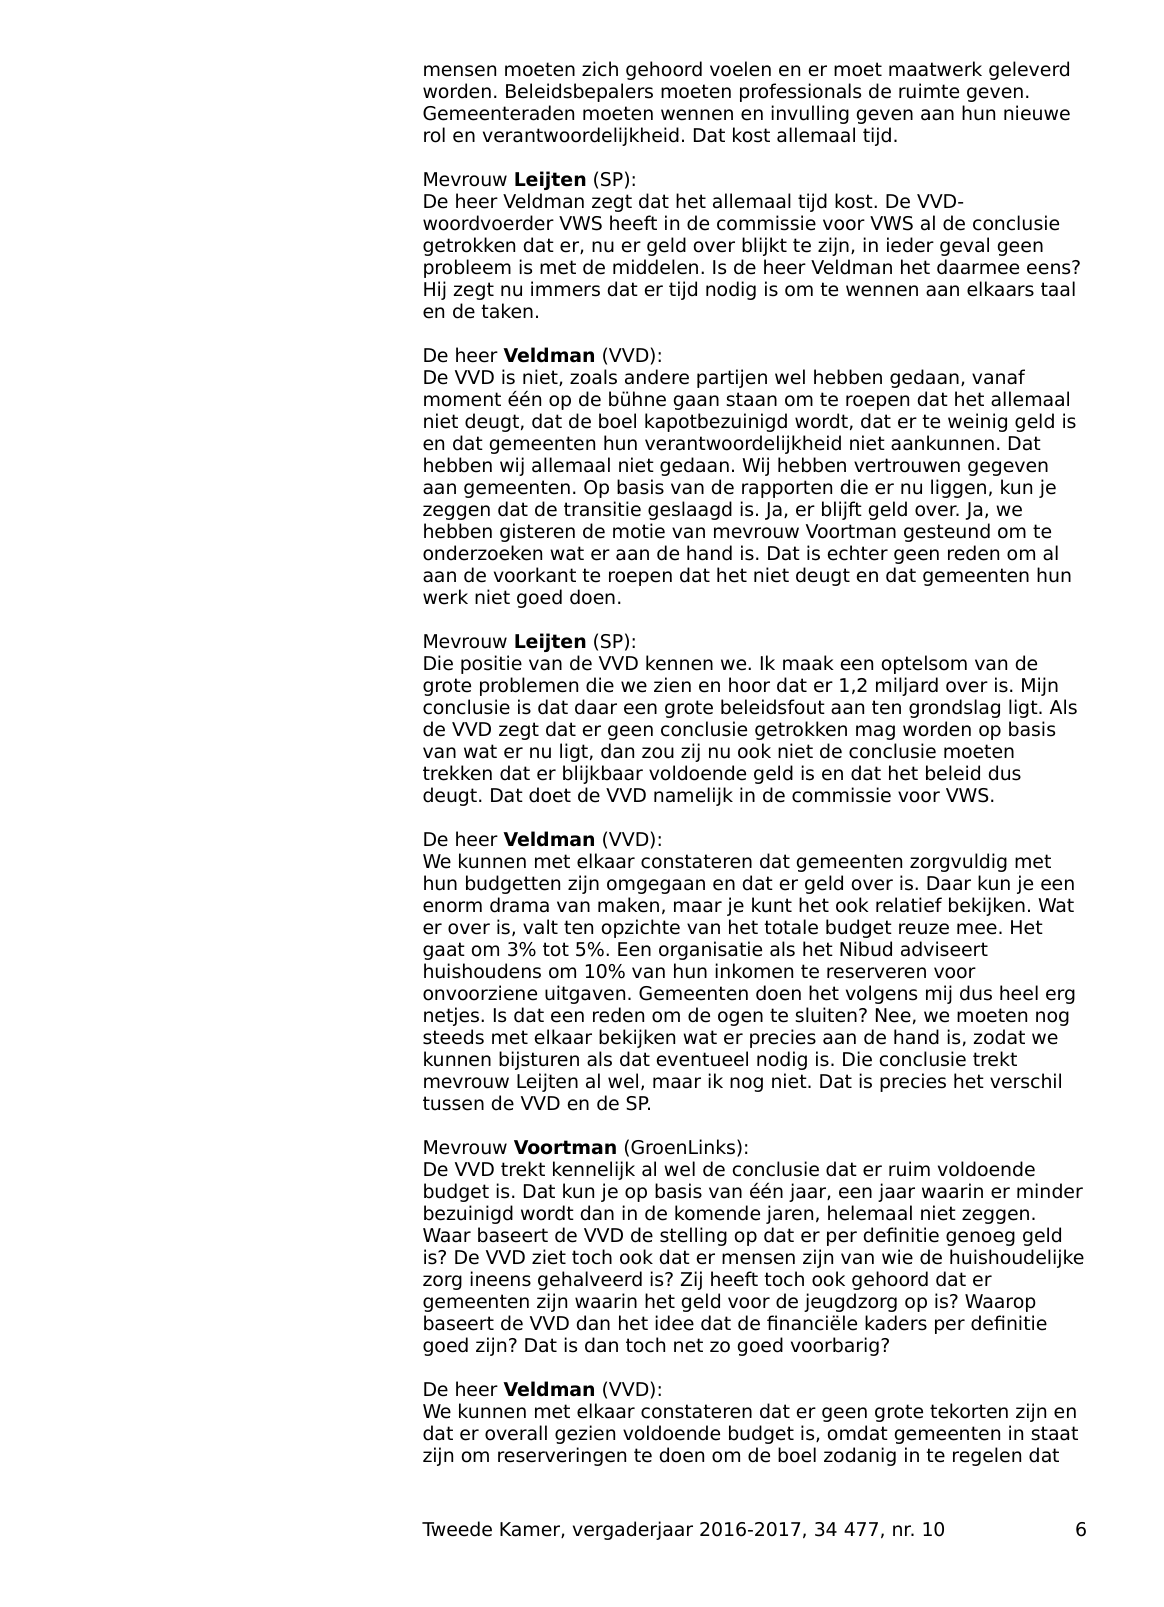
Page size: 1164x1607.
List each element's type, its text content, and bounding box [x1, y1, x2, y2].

text Mevrouw Leijten (SP): [422, 631, 1087, 653]
text We kunnen met elkaar constateren dat er geen grote tekorten zijn en dat er overall gezien voldoende budget is, omdat gemeenten in staat zijn om reserveringen te doen om de boel zodanig in te regelen dat [422, 1401, 1087, 1467]
text Die positie van de VVD kennen we. Ik maak een optelsom van de grote problemen die we zien en hoor dat er 1,2 miljard over is. Mijn conclusie is dat daar een grote beleidsfout aan ten grondslag ligt. Als de VVD zegt dat er geen conclusie getrokken mag worden op basis van wat er nu ligt, dan zou zij nu ook niet de conclusie moeten trekken dat er blijkbaar voldoende geld is en dat het beleid dus deugt. Dat doet de VVD namelijk in de commissie voor VWS. [422, 653, 1087, 807]
text We kunnen met elkaar constateren dat gemeenten zorgvuldig met hun budgetten zijn omgegaan en dat er geld over is. Daar kun je een enorm drama van maken, maar je kunt het ook relatief bekijken. Wat er over is, valt ten opzichte van het totale budget reuze mee. Het gaat om 3% tot 5%. Een organisatie als het Nibud adviseert huishoudens om 10% van hun inkomen te reserveren voor onvoorziene uitgaven. Gemeenten doen het volgens mij dus heel erg netjes. Is dat een reden om de ogen te sluiten? Nee, we moeten nog steeds met elkaar bekijken wat er precies aan de hand is, zodat we kunnen bijsturen als dat eventueel nodig is. Die conclusie trekt mevrouw Leijten al wel, maar ik nog niet. Dat is precies het verschil tussen de VVD en de SP. [422, 851, 1087, 1115]
text Mevrouw Voortman (GroenLinks): [422, 1137, 1087, 1159]
text De heer Veldman (VVD): [422, 345, 1087, 367]
text Mevrouw Leijten (SP): [422, 169, 1087, 191]
text mensen moeten zich gehoord voelen en er moet maatwerk geleverd worden. Beleidsbepalers moeten professionals de ruimte geven. Gemeenteraden moeten wennen en invulling geven aan hun nieuwe rol en verantwoordelijkheid. Dat kost allemaal tijd. [422, 59, 1087, 147]
text De heer Veldman (VVD): [422, 829, 1087, 851]
text De VVD is niet, zoals andere partijen wel hebben gedaan, vanaf moment één op de bühne gaan staan om te roepen dat het allemaal niet deugt, dat de boel kapotbezuinigd wordt, dat er te weinig geld is en dat gemeenten hun verantwoordelijkheid niet aankunnen. Dat hebben wij allemaal niet gedaan. Wij hebben vertrouwen gegeven aan gemeenten. Op basis van de rapporten die er nu liggen, kun je zeggen dat de transitie geslaagd is. Ja, er blijft geld over. Ja, we hebben gisteren de motie van mevrouw Voortman gesteund om te onderzoeken wat er aan de hand is. Dat is echter geen reden om al aan de voorkant te roepen dat het niet deugt en dat gemeenten hun werk niet goed doen. [422, 367, 1087, 609]
text De heer Veldman zegt dat het allemaal tijd kost. De VVD-woordvoerder VWS heeft in de commissie voor VWS al de conclusie getrokken dat er, nu er geld over blijkt te zijn, in ieder geval geen probleem is met de middelen. Is de heer Veldman het daarmee eens? Hij zegt nu immers dat er tijd nodig is om te wennen aan elkaars taal en de taken. [422, 191, 1087, 323]
text De heer Veldman (VVD): [422, 1379, 1087, 1401]
text De VVD trekt kennelijk al wel de conclusie dat er ruim voldoende budget is. Dat kun je op basis van één jaar, een jaar waarin er minder bezuinigd wordt dan in de komende jaren, helemaal niet zeggen. Waar baseert de VVD de stelling op dat er per definitie genoeg geld is? De VVD ziet toch ook dat er mensen zijn van wie de huishoudelijke zorg ineens gehalveerd is? Zij heeft toch ook gehoord dat er gemeenten zijn waarin het geld voor de jeugdzorg op is? Waarop baseert de VVD dan het idee dat de financiële kaders per definitie goed zijn? Dat is dan toch net zo goed voorbarig? [422, 1159, 1087, 1357]
